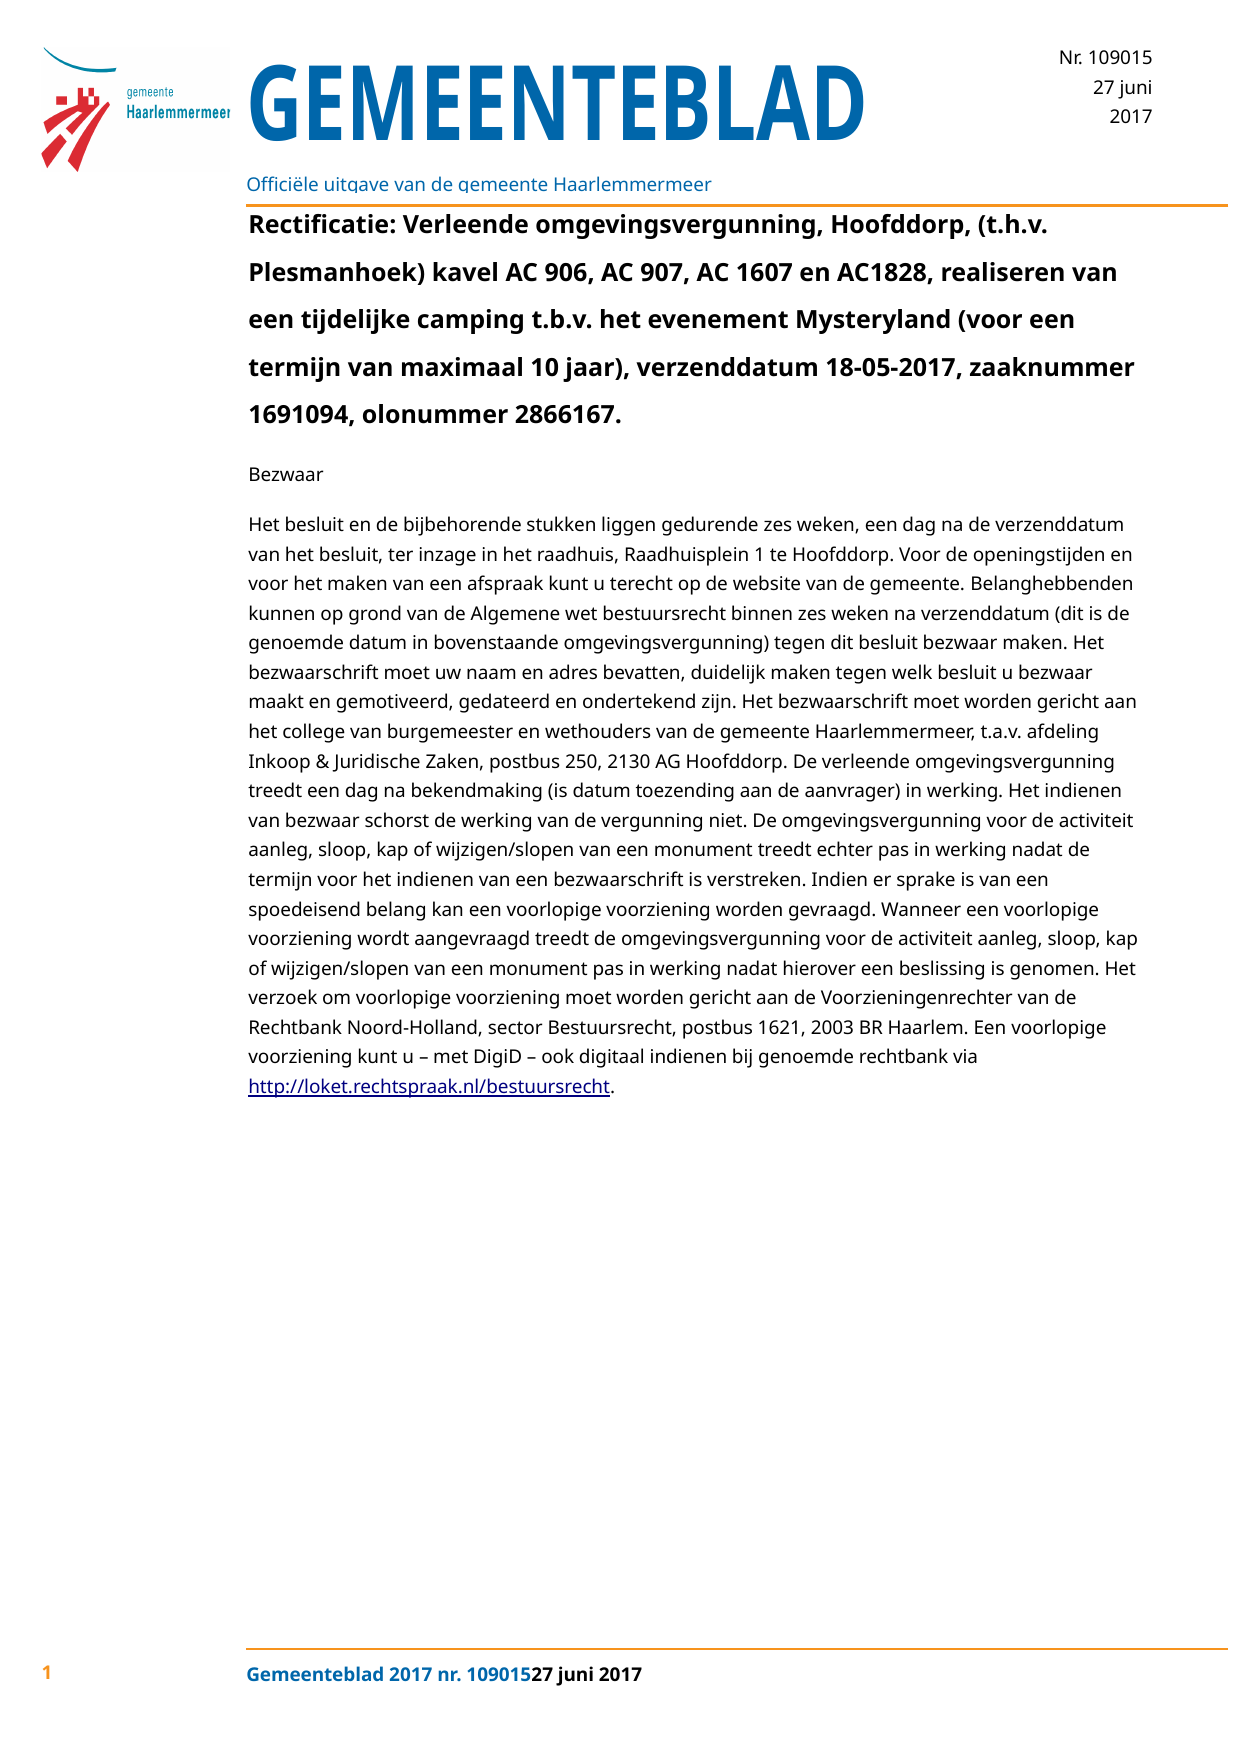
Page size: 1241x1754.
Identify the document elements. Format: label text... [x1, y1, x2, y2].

text Bezwaar [248, 461, 1152, 486]
picture [41, 47, 231, 172]
text Rectificatie: Verleende omgevingsvergunning, Hoofddorp, (t.h.v. Plesmanhoek) kavel AC 906, AC 907, AC 1607 en AC1828, realiseren van een tijdelijke camping t.b.v. het evenement Mysteryland (voor een termijn van maximaal 10 jaar), verzenddatum 18-05-2017, zaaknummer 1691094, olonummer 2866167. [248, 207, 1152, 431]
text Het besluit en de bijbehorende stukken liggen gedurende zes weken, een dag na de verzenddatum van het besluit, ter inzage in het raadhuis, Raadhuisplein 1 te Hoofddorp. Voor de openingstijden en voor het maken van een afspraak kunt u terecht op de website van de gemeente. Belanghebbenden kunnen op grond van de Algemene wet bestuursrecht binnen zes weken na verzenddatum (dit is de genoemde datum in bovenstaande omgevingsvergunning) tegen dit besluit bezwaar maken. Het bezwaarschrift moet uw naam en adres bevatten, duidelijk maken tegen welk besluit u bezwaar maakt en gemotiveerd, gedateerd en ondertekend zijn. Het bezwaarschrift moet worden gericht aan het college van burgemeester en wethouders van de gemeente Haarlemmermeer, t.a.v. afdeling Inkoop & Juridische Zaken, postbus 250, 2130 AG Hoofddorp. De verleende omgevingsvergunning treedt een dag na bekendmaking (is datum toezending aan de aanvrager) in werking. Het indienen van bezwaar schorst de werking van de vergunning niet. De omgevingsvergunning voor de activiteit aanleg, sloop, kap of wijzigen/slopen van een monument treedt echter pas in werking nadat de termijn voor het indienen van een bezwaarschrift is verstreken. Indien er sprake is van een spoedeisend belang kan een voorlopige voorziening worden gevraagd. Wanneer een voorlopige voorziening wordt aangevraagd treedt de omgevingsvergunning voor de activiteit aanleg, sloop, kap of wijzigen/slopen van een monument pas in werking nadat hierover een beslissing is genomen. Het verzoek om voorlopige voorziening moet worden gericht aan de Voorzieningenrechter van de Rechtbank Noord-Holland, sector Bestuursrecht, postbus 1621, 2003 BR Haarlem. Een voorlopige voorziening kunt u – met DigiD – ook digitaal indienen bij genoemde rechtbank via http://loket.rechtspraak.nl/bestuursrecht. [248, 511, 1152, 1099]
